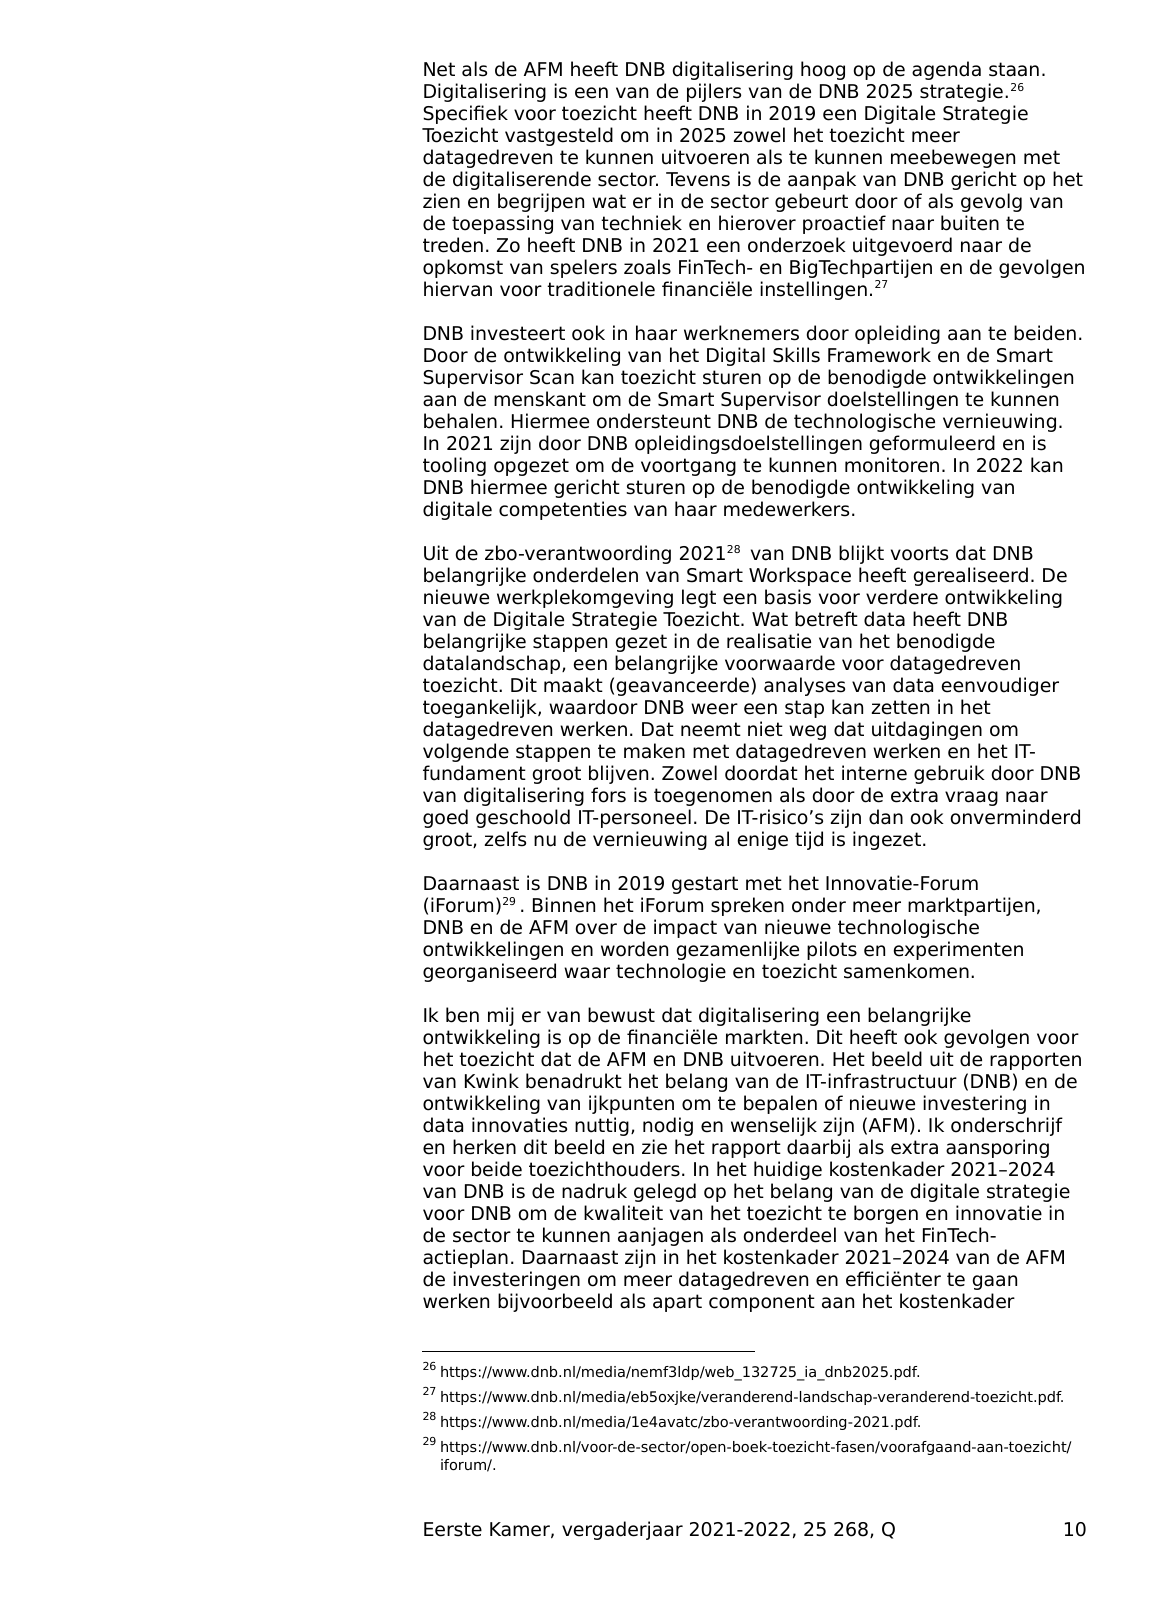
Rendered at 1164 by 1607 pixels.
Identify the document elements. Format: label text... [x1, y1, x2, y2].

text DNB investeert ook in haar werknemers door opleiding aan te beiden. Door de ontwikkeling van het Digital Skills Framework en de Smart Supervisor Scan kan toezicht sturen op de benodigde ontwikkelingen aan de menskant om de Smart Supervisor doelstellingen te kunnen behalen. Hiermee ondersteunt DNB de technologische vernieuwing. In 2021 zijn door DNB opleidingsdoelstellingen geformuleerd en is tooling opgezet om de voortgang te kunnen monitoren. In 2022 kan DNB hiermee gericht sturen op de benodigde ontwikkeling van digitale competenties van haar medewerkers. [422, 323, 1087, 521]
text Daarnaast is DNB in 2019 gestart met het Innovatie-Forum (iForum). Binnen het iForum spreken onder meer marktpartijen, DNB en de AFM over de impact van nieuwe technologische ontwikkelingen en worden gezamenlijke pilots en experimenten georganiseerd waar technologie en toezicht samenkomen. [422, 873, 1087, 983]
text Uit de zbo-verantwoording 2021 van DNB blijkt voorts dat DNB belangrijke onderdelen van Smart Workspace heeft gerealiseerd. De nieuwe werkplekomgeving legt een basis voor verdere ontwikkeling van de Digitale Strategie Toezicht. Wat betreft data heeft DNB belangrijke stappen gezet in de realisatie van het benodigde datalandschap, een belangrijke voorwaarde voor datagedreven toezicht. Dit maakt (geavanceerde) analyses van data eenvoudiger toegankelijk, waardoor DNB weer een stap kan zetten in het datagedreven werken. Dat neemt niet weg dat uitdagingen om volgende stappen te maken met datagedreven werken en het IT-fundament groot blijven. Zowel doordat het interne gebruik door DNB van digitalisering fors is toegenomen als door de extra vraag naar goed geschoold IT-personeel. De IT-risico’s zijn dan ook onverminderd groot, zelfs nu de vernieuwing al enige tijd is ingezet. [422, 543, 1087, 851]
text Ik ben mij er van bewust dat digitalisering een belangrijke ontwikkeling is op de financiële markten. Dit heeft ook gevolgen voor het toezicht dat de AFM en DNB uitvoeren. Het beeld uit de rapporten van Kwink benadrukt het belang van de IT-infrastructuur (DNB) en de ontwikkeling van ijkpunten om te bepalen of nieuwe investering in data innovaties nuttig, nodig en wenselijk zijn (AFM). Ik onderschrijf en herken dit beeld en zie het rapport daarbij als extra aansporing voor beide toezichthouders. In het huidige kostenkader 2021–2024 van DNB is de nadruk gelegd op het belang van de digitale strategie voor DNB om de kwaliteit van het toezicht te borgen en innovatie in de sector te kunnen aanjagen als onderdeel van het FinTech-actieplan. Daarnaast zijn in het kostenkader 2021–2024 van de AFM de investeringen om meer datagedreven en efficiënter te gaan werken bijvoorbeeld als apart component aan het kostenkader [422, 1005, 1087, 1313]
text Net als de AFM heeft DNB digitalisering hoog op de agenda staan. Digitalisering is een van de pijlers van de DNB 2025 strategie. Specifiek voor toezicht heeft DNB in 2019 een Digitale Strategie Toezicht vastgesteld om in 2025 zowel het toezicht meer datagedreven te kunnen uitvoeren als te kunnen meebewegen met de digitaliserende sector. Tevens is de aanpak van DNB gericht op het zien en begrijpen wat er in de sector gebeurt door of als gevolg van de toepassing van techniek en hierover proactief naar buiten te treden. Zo heeft DNB in 2021 een onderzoek uitgevoerd naar de opkomst van spelers zoals FinTech- en BigTechpartijen en de gevolgen hiervan voor traditionele financiële instellingen. [422, 59, 1087, 301]
text https://www.dnb.nl/voor-de-sector/open-boek-toezicht-fasen/voorafgaand-aan-toezicht/iforum/. [422, 1435, 1087, 1474]
text https://www.dnb.nl/media/nemf3ldp/web_132725_ia_dnb2025.pdf. [422, 1360, 1087, 1382]
text https://www.dnb.nl/media/eb5oxjke/veranderend-landschap-veranderend-toezicht.pdf. [422, 1385, 1087, 1407]
text https://www.dnb.nl/media/1e4avatc/zbo-verantwoording-2021.pdf. [422, 1410, 1087, 1432]
